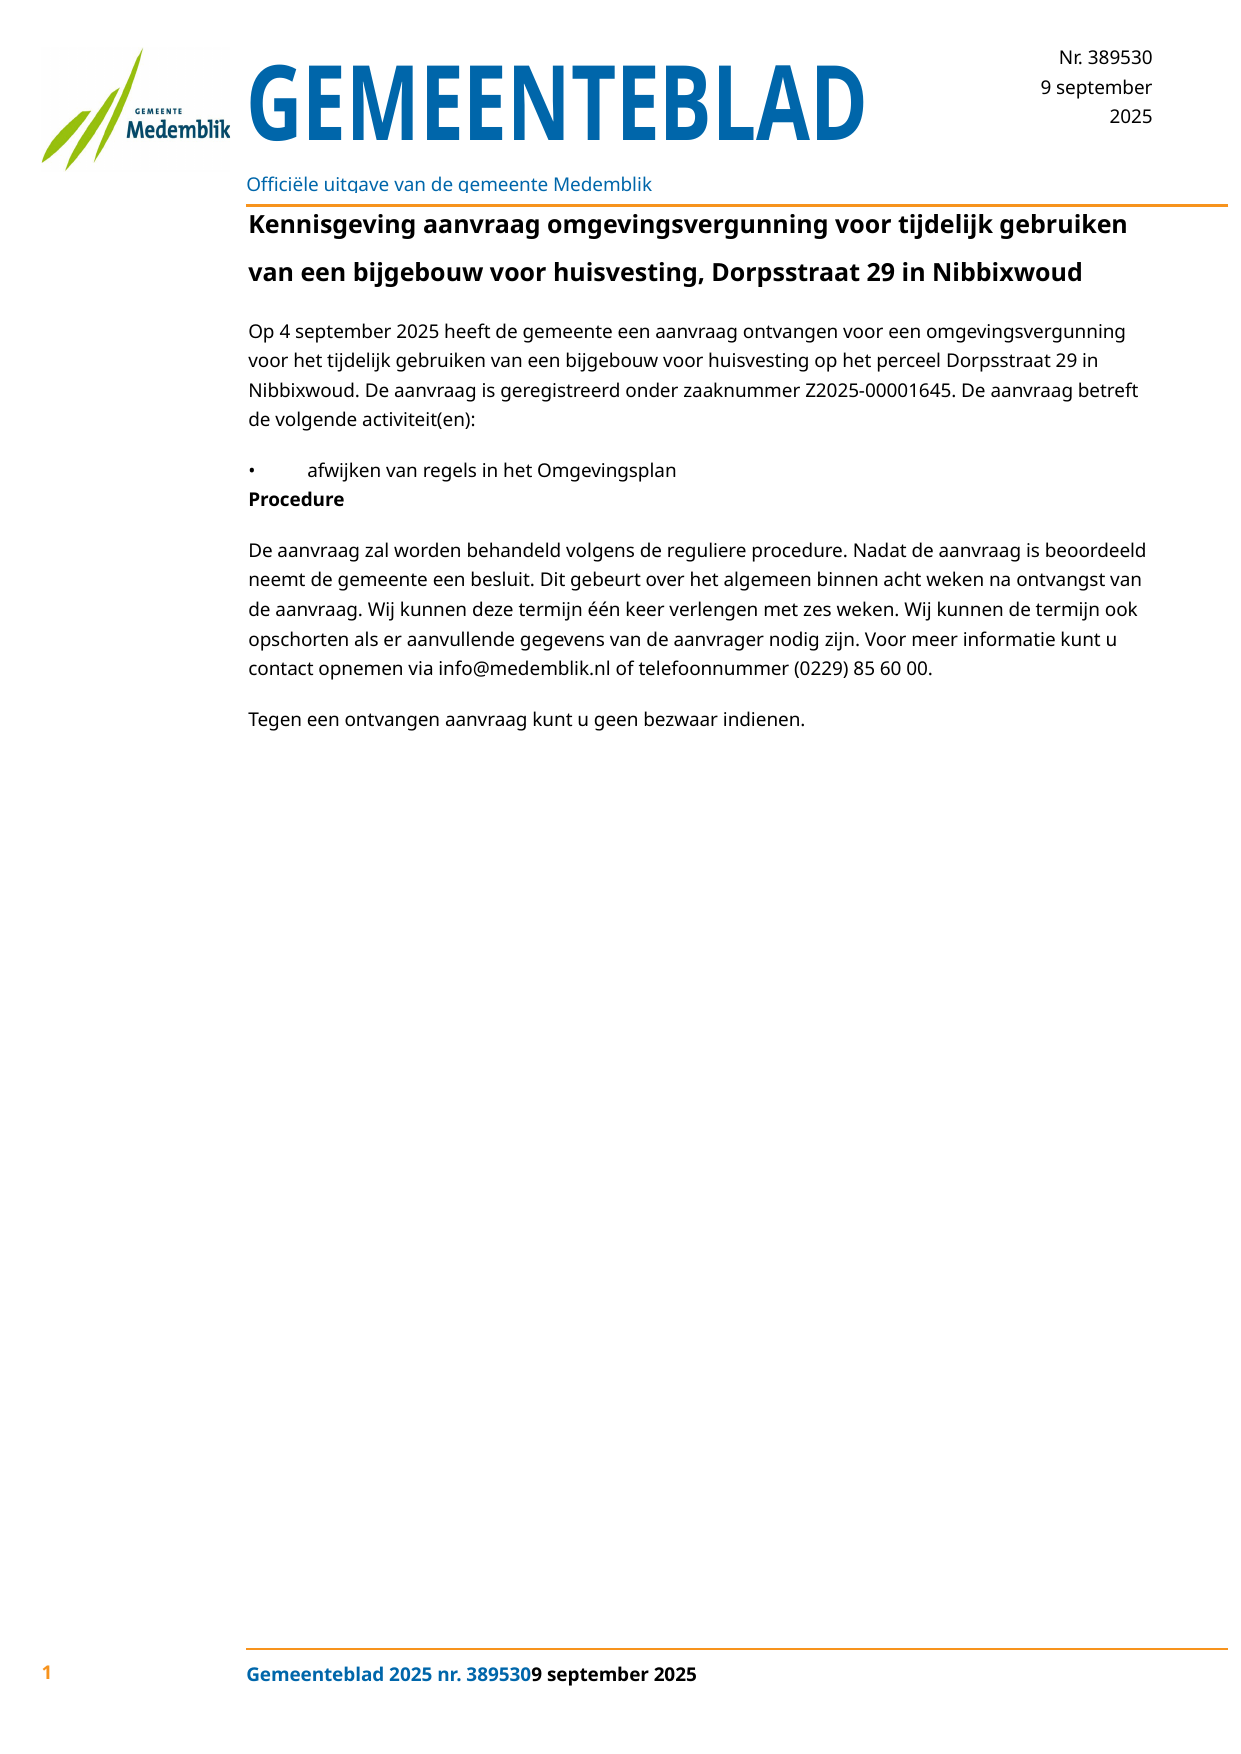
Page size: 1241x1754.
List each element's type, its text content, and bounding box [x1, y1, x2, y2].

list afwijken van regels in het Omgevingsplan [248, 457, 1152, 483]
text Procedure [248, 487, 1152, 512]
picture [41, 47, 231, 172]
text Op 4 september 2025 heeft de gemeente een aanvraag ontvangen voor een omgevingsvergunning voor het tijdelijk gebruiken van een bijgebouw voor huisvesting op het perceel Dorpsstraat 29 in Nibbixwoud. De aanvraag is geregistreerd onder zaaknummer Z2025-00001645. De aanvraag betreft de volgende activiteit(en): [248, 318, 1152, 432]
text De aanvraag zal worden behandeld volgens de reguliere procedure. Nadat de aanvraag is beoordeeld neemt de gemeente een besluit. Dit gebeurt over het algemeen binnen acht weken na ontvangst van de aanvraag. Wij kunnen deze termijn één keer verlengen met zes weken. Wij kunnen de termijn ook opschorten als er aanvullende gegevens van de aanvrager nodig zijn. Voor meer informatie kunt u contact opnemen via info@medemblik.nl of telefoonnummer (0229) 85 60 00. [248, 537, 1152, 681]
text Tegen een ontvangen aanvraag kunt u geen bezwaar indienen. [248, 706, 1152, 732]
text Kennisgeving aanvraag omgevingsvergunning voor tijdelijk gebruiken van een bijgebouw voor huisvesting, Dorpsstraat 29 in Nibbixwoud [248, 207, 1152, 288]
